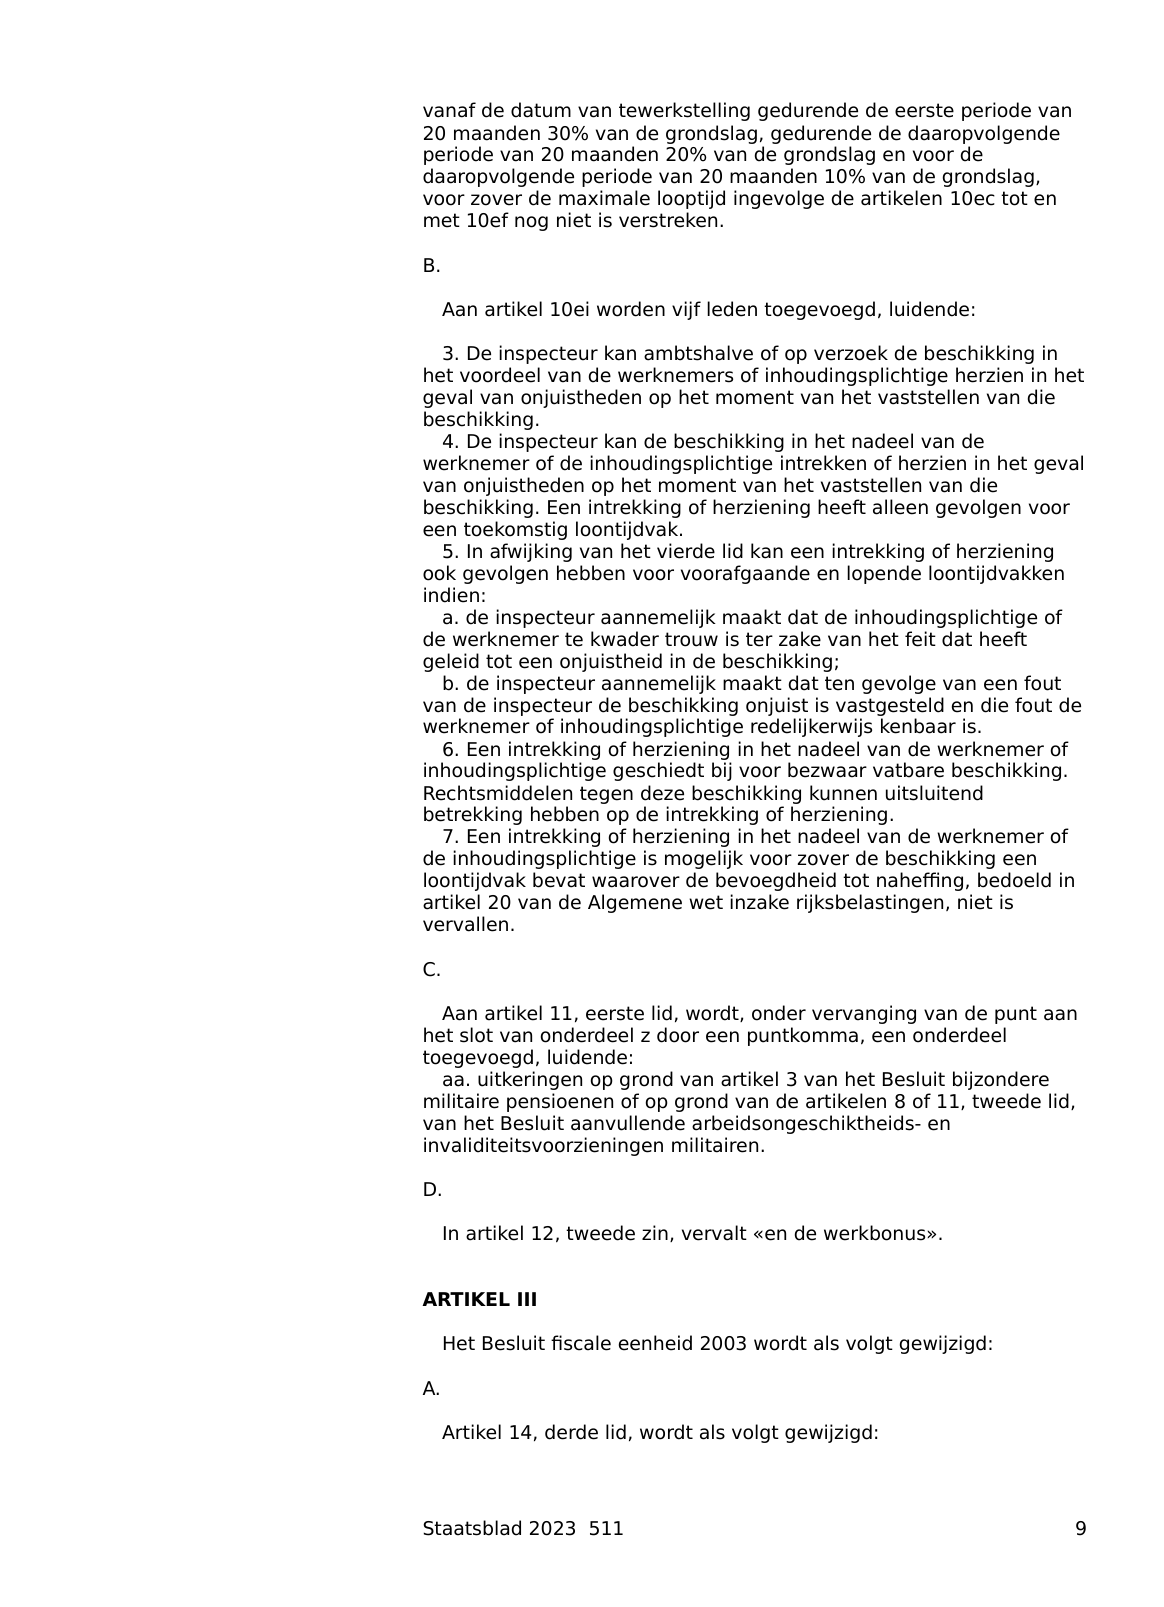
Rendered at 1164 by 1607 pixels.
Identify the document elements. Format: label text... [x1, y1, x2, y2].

text A. [422, 1377, 1087, 1399]
text 5. In afwijking van het vierde lid kan een intrekking of herziening ook gevolgen hebben voor voorafgaande en lopende loontijdvakken indien: [422, 541, 1087, 607]
text D. [422, 1179, 1087, 1201]
text Het Besluit fiscale eenheid 2003 wordt als volgt gewijzigd: [422, 1333, 1087, 1355]
text Aan artikel 11, eerste lid, wordt, onder vervanging van de punt aan het slot van onderdeel z door een puntkomma, een onderdeel toegevoegd, luidende: [422, 1003, 1087, 1068]
text C. [422, 958, 1087, 980]
text a. de inspecteur aannemelijk maakt dat de inhoudingsplichtige of de werknemer te kwader trouw is ter zake van het feit dat heeft geleid tot een onjuistheid in de beschikking; [422, 607, 1087, 672]
text B. [422, 254, 1087, 276]
text b. de inspecteur aannemelijk maakt dat ten gevolge van een fout van de inspecteur de beschikking onjuist is vastgesteld en die fout de werknemer of inhoudingsplichtige redelijkerwijs kenbaar is. [422, 672, 1087, 738]
text 4. De inspecteur kan de beschikking in het nadeel van de werknemer of de inhoudingsplichtige intrekken of herzien in het geval van onjuistheden op het moment van het vaststellen van die beschikking. Een intrekking of herziening heeft alleen gevolgen voor een toekomstig loontijdvak. [422, 431, 1087, 541]
text 3. De inspecteur kan ambtshalve of op verzoek de beschikking in het voordeel van de werknemers of inhoudingsplichtige herzien in het geval van onjuistheden op het moment van het vaststellen van die beschikking. [422, 343, 1087, 431]
text Aan artikel 10ei worden vijf leden toegevoegd, luidende: [422, 299, 1087, 321]
subtitle ARTIKEL III [422, 1289, 1087, 1311]
text Artikel 14, derde lid, wordt als volgt gewijzigd: [422, 1422, 1087, 1444]
text 7. Een intrekking of herziening in het nadeel van de werknemer of de inhoudingsplichtige is mogelijk voor zover de beschikking een loontijdvak bevat waarover de bevoegdheid tot naheffing, bedoeld in artikel 20 van de Algemene wet inzake rijksbelastingen, niet is vervallen. [422, 826, 1087, 936]
text vanaf de datum van tewerkstelling gedurende de eerste periode van 20 maanden 30% van de grondslag, gedurende de daaropvolgende periode van 20 maanden 20% van de grondslag en voor de daaropvolgende periode van 20 maanden 10% van de grondslag, voor zover de maximale looptijd ingevolge de artikelen 10ec tot en met 10ef nog niet is verstreken. [422, 100, 1087, 232]
text aa. uitkeringen op grond van artikel 3 van het Besluit bijzondere militaire pensioenen of op grond van de artikelen 8 of 11, tweede lid, van het Besluit aanvullende arbeidsongeschiktheids- en invaliditeitsvoorzieningen militairen. [422, 1068, 1087, 1156]
text In artikel 12, tweede zin, vervalt «en de werkbonus». [422, 1223, 1087, 1245]
text 6. Een intrekking of herziening in het nadeel van de werknemer of inhoudingsplichtige geschiedt bij voor bezwaar vatbare beschikking. Rechtsmiddelen tegen deze beschikking kunnen uitsluitend betrekking hebben op de intrekking of herziening. [422, 738, 1087, 826]
